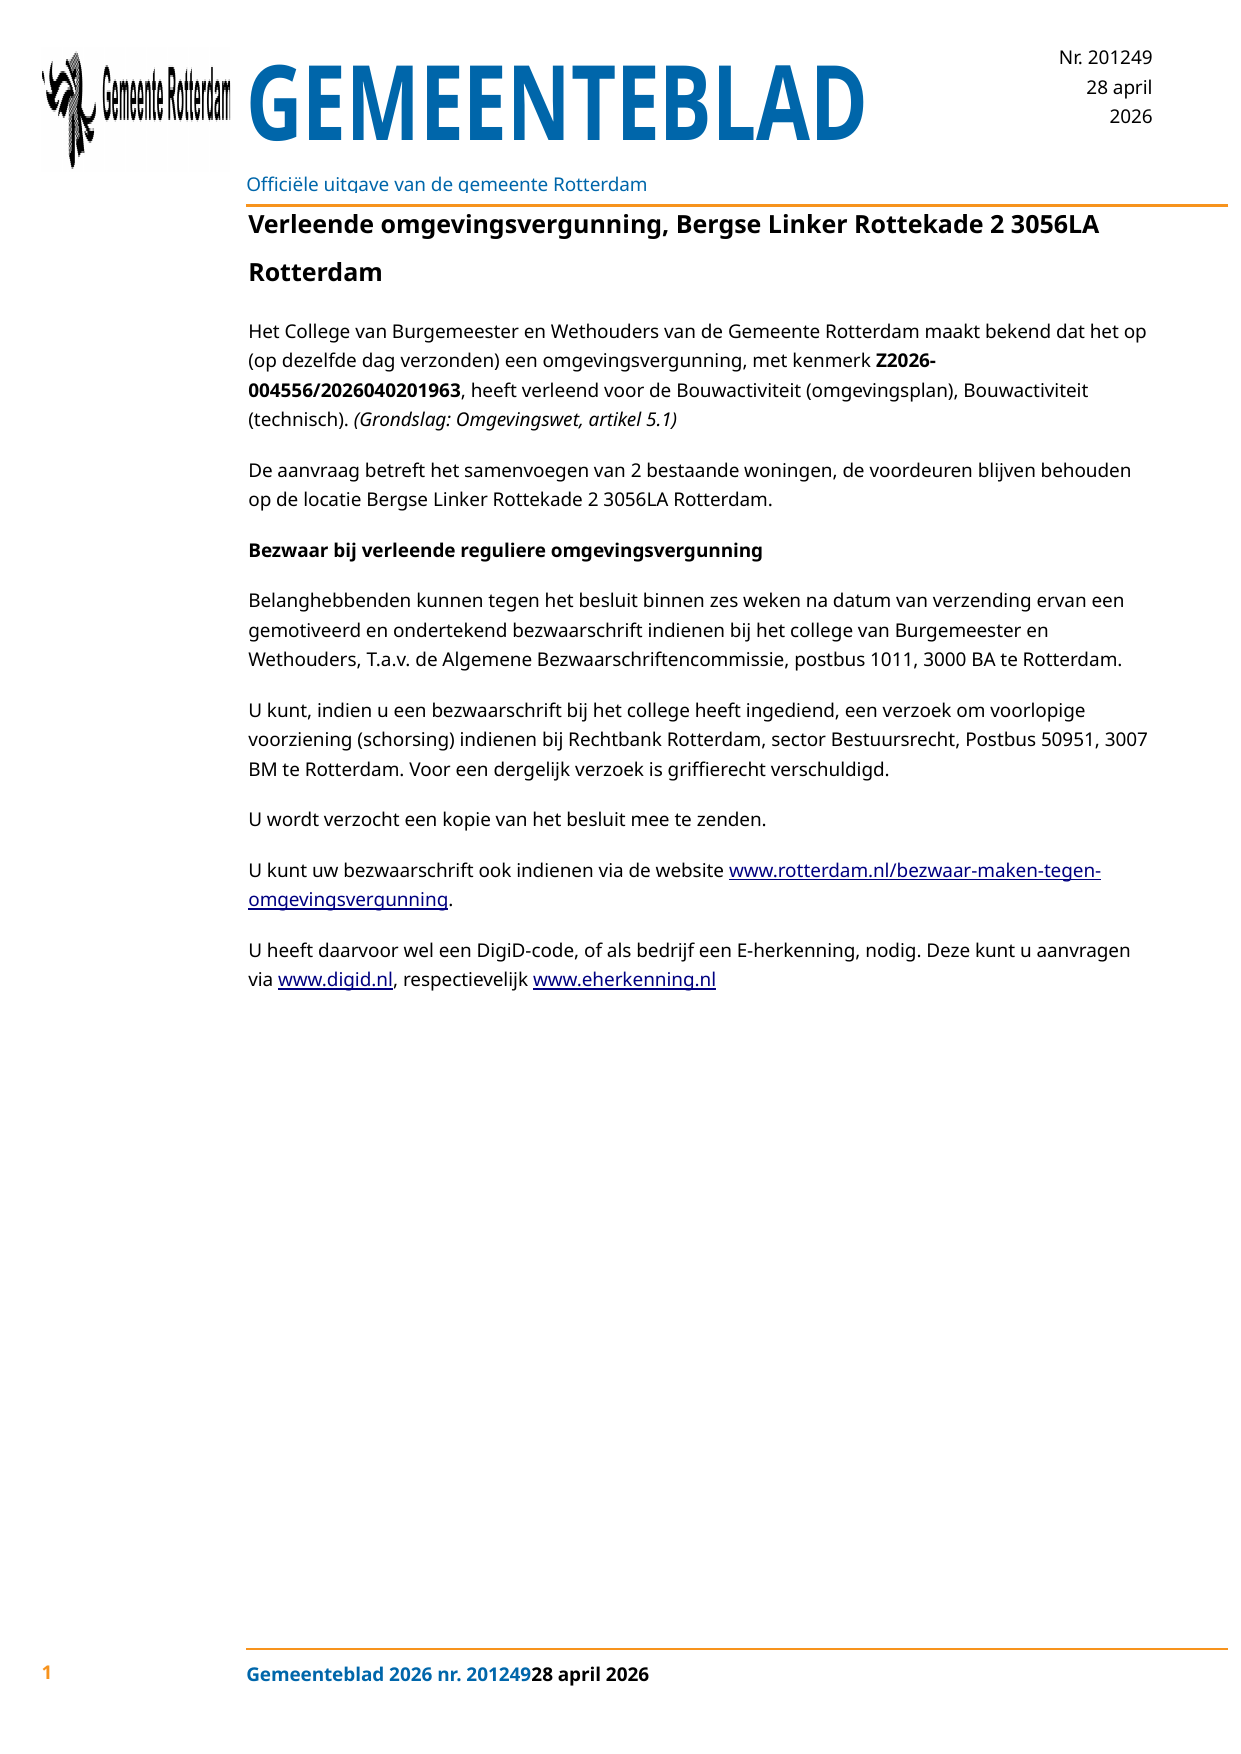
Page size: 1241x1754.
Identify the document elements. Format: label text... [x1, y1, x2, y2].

text U heeft daarvoor wel een DigiD-code, of als bedrijf een E-herkenning, nodig. Deze kunt u aanvragen via www.digid.nl, respectievelijk www.eherkenning.nl [248, 937, 1152, 992]
text U kunt, indien u een bezwaarschrift bij het college heeft ingediend, een verzoek om voorlopige voorziening (schorsing) indienen bij Rechtbank Rotterdam, sector Bestuursrecht, Postbus 50951, 3007 BM te Rotterdam. Voor een dergelijk verzoek is griffierecht verschuldigd. [248, 697, 1152, 782]
text Verleende omgevingsvergunning, Bergse Linker Rottekade 2 3056LA Rotterdam [248, 207, 1152, 288]
text Belanghebbenden kunnen tegen het besluit binnen zes weken na datum van verzending ervan een gemotiveerd en ondertekend bezwaarschrift indienen bij het college van Burgemeester en Wethouders, T.a.v. de Algemene Bezwaarschriftencommissie, postbus 1011, 3000 BA te Rotterdam. [248, 587, 1152, 672]
text Bezwaar bij verleende reguliere omgevingsvergunning [248, 537, 1152, 563]
text U kunt uw bezwaarschrift ook indienen via de website www.rotterdam.nl/bezwaar-maken-tegen-omgevingsvergunning. [248, 857, 1152, 912]
text Het College van Burgemeester en Wethouders van de Gemeente Rotterdam maakt bekend dat het op (op dezelfde dag verzonden) een omgevingsvergunning, met kenmerk Z2026-004556/2026040201963, heeft verleend voor de Bouwactiviteit (omgevingsplan), Bouwactiviteit (technisch). (Grondslag: Omgevingswet, artikel 5.1) [248, 318, 1152, 432]
picture [41, 47, 231, 172]
text De aanvraag betreft het samenvoegen van 2 bestaande woningen, de voordeuren blijven behouden op de locatie Bergse Linker Rottekade 2 3056LA Rotterdam. [248, 457, 1152, 512]
text U wordt verzocht een kopie van het besluit mee te zenden. [248, 807, 1152, 832]
